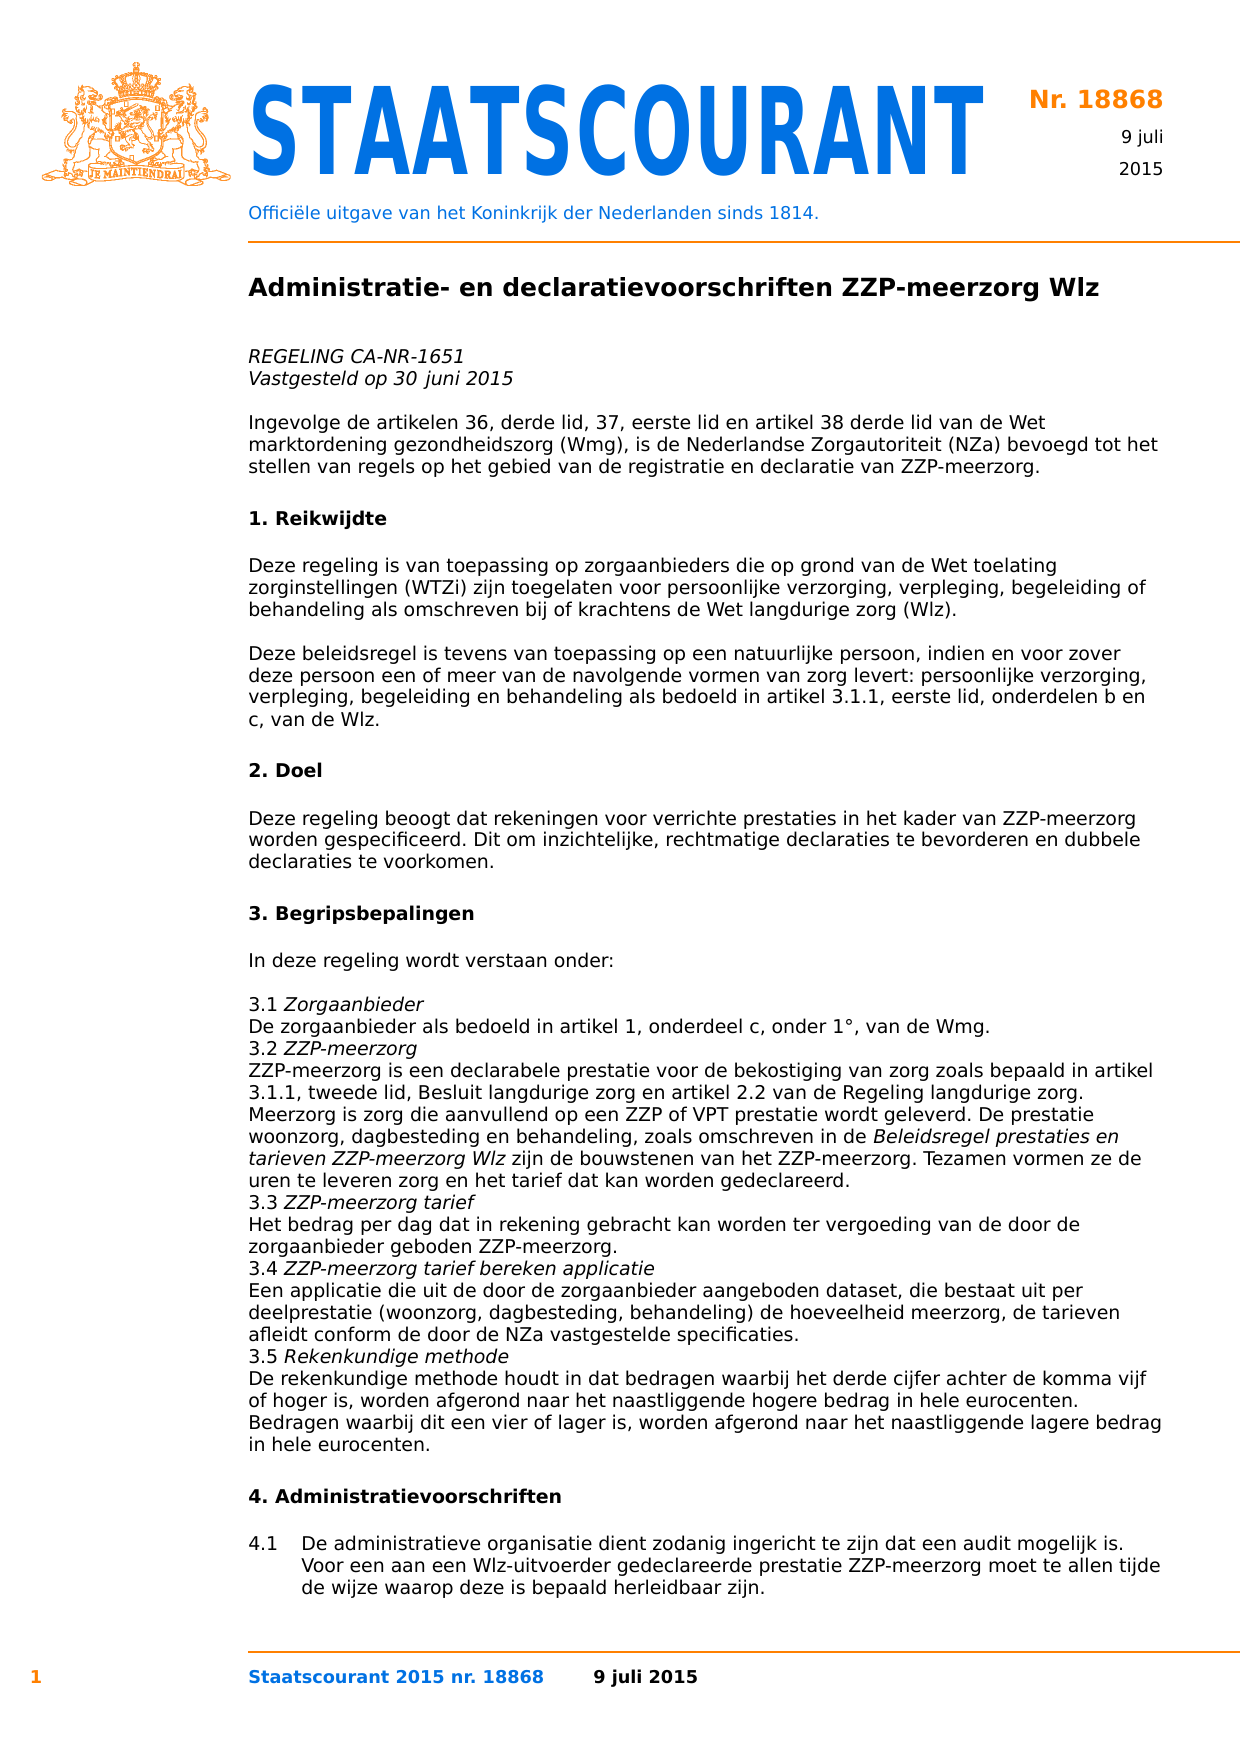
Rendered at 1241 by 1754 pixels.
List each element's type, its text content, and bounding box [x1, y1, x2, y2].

picture [41, 62, 231, 186]
table_cell Officiële uitgave van het Koninkrijk der Nederlanden sinds 1814. [248, 203, 1240, 241]
subtitle 4. Administratievoorschriften [248, 1486, 1163, 1508]
text Deze regeling is van toepassing op zorgaanbieders die op grond van de Wet toelating zorginstellingen (WTZi) zijn toegelaten voor persoonlijke verzorging, verpleging, begeleiding of behandeling als omschreven bij of krachtens de Wet langdurige zorg (Wlz). [248, 555, 1163, 621]
text Het bedrag per dag dat in rekening gebracht kan worden ter vergoeding van de door de zorgaanbieder geboden ZZP-meerzorg. [248, 1214, 1163, 1258]
table_header [25, 62, 248, 241]
text De rekenkundige methode houdt in dat bedragen waarbij het derde cijfer achter de komma vijf of hoger is, worden afgerond naar het naastliggende hogere bedrag in hele eurocenten. Bedragen waarbij dit een vier of lager is, worden afgerond naar het naastliggende lagere bedrag in hele eurocenten. [248, 1368, 1163, 1456]
text ZZP-meerzorg is een declarabele prestatie voor de bekostiging van zorg zoals bepaald in artikel 3.1.1, tweede lid, Besluit langdurige zorg en artikel 2.2 van de Regeling langdurige zorg. Meerzorg is zorg die aanvullend op een ZZP of VPT prestatie wordt geleverd. De prestatie woonzorg, dagbesteding en behandeling, zoals omschreven in de Beleidsregel prestaties en tarieven ZZP-meerzorg Wlz zijn de bouwstenen van het ZZP-meerzorg. Tezamen vormen ze de uren te leveren zorg en het tarief dat kan worden gedeclareerd. [248, 1060, 1163, 1192]
table_header Nr. 18868 [998, 62, 1240, 121]
text Deze regeling beoogt dat rekeningen voor verrichte prestaties in het kader van ZZP-meerzorg worden gespecificeerd. Dit om inzichtelijke, rechtmatige declaraties te bevorderen en dubbele declaraties te voorkomen. [248, 807, 1163, 873]
text 3.4 ZZP-meerzorg tarief bereken applicatie [248, 1258, 1163, 1280]
table_cell 2015 [998, 153, 1240, 203]
text REGELING CA-NR-1651 [248, 346, 1163, 368]
text 4.1 De administratieve organisatie dient zodanig ingericht te zijn dat een audit mogelijk is. Voor een aan een Wlz-uitvoerder gedeclareerde prestatie ZZP-meerzorg moet te allen tijde de wijze waarop deze is bepaald herleidbaar zijn. [248, 1533, 1163, 1599]
table_header STAATSCOURANT [248, 62, 998, 203]
subtitle 3. Begripsbepalingen [248, 903, 1163, 925]
text Een applicatie die uit de door de zorgaanbieder aangeboden dataset, die bestaat uit per deelprestatie (woonzorg, dagbesteding, behandeling) de hoeveelheid meerzorg, de tarieven afleidt conform de door de NZa vastgestelde specificaties. [248, 1280, 1163, 1346]
subtitle 2. Doel [248, 760, 1163, 782]
text 3.3 ZZP-meerzorg tarief [248, 1192, 1163, 1214]
subtitle 1. Reikwijdte [248, 508, 1163, 530]
text In deze regeling wordt verstaan onder: [248, 950, 1163, 972]
text De zorgaanbieder als bedoeld in artikel 1, onderdeel c, onder 1°, van de Wmg. [248, 1016, 1163, 1038]
table_cell 9 juli [998, 121, 1240, 153]
text Vastgesteld op 30 juni 2015 [248, 368, 1163, 390]
text 3.2 ZZP-meerzorg [248, 1038, 1163, 1060]
subtitle Administratie- en declaratievoorschriften ZZP-meerzorg Wlz [248, 273, 1163, 302]
text 3.1 Zorgaanbieder [248, 994, 1163, 1016]
text 3.5 Rekenkundige methode [248, 1346, 1163, 1368]
text Ingevolge de artikelen 36, derde lid, 37, eerste lid en artikel 38 derde lid van de Wet marktordening gezondheidszorg (Wmg), is de Nederlandse Zorgautoriteit (NZa) bevoegd tot het stellen van regels op het gebied van de registratie en declaratie van ZZP-meerzorg. [248, 412, 1163, 478]
text Deze beleidsregel is tevens van toepassing op een natuurlijke persoon, indien en voor zover deze persoon een of meer van de navolgende vormen van zorg levert: persoonlijke verzorging, verpleging, begeleiding en behandeling als bedoeld in artikel 3.1.1, eerste lid, onderdelen b en c, van de Wlz. [248, 642, 1163, 730]
